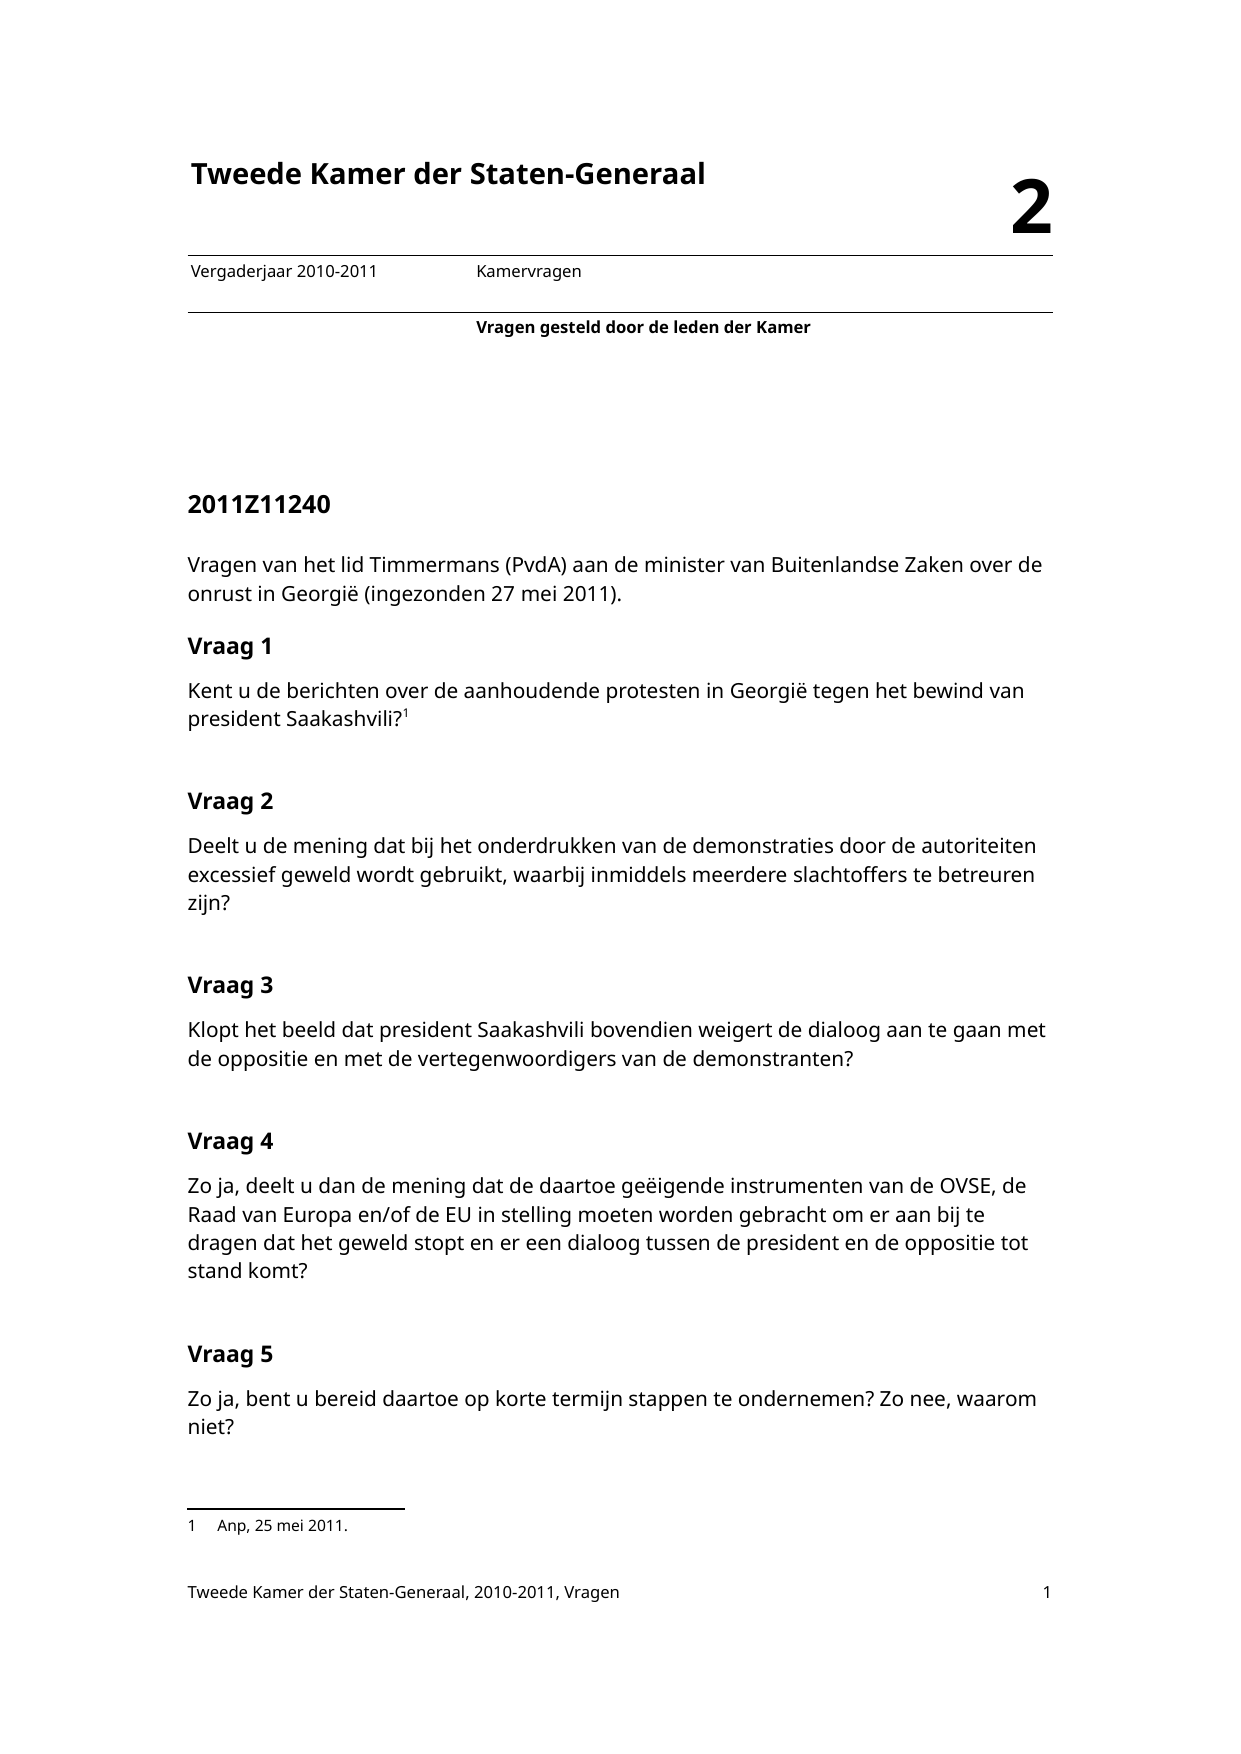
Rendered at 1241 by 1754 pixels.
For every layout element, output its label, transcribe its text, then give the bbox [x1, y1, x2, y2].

subtitle Vraag 4 [187, 1125, 1053, 1156]
subtitle Vraag 2 [187, 785, 1053, 817]
table_header 2 [880, 150, 1053, 255]
text Deelt u de mening dat bij het onderdrukken van de demonstraties door de autoriteiten excessief geweld wordt gebruikt, waarbij inmiddels meerdere slachtoffers te betreuren zijn? [187, 832, 1053, 917]
subtitle Vraag 1 [187, 630, 1053, 661]
table_cell Vergaderjaar 2010-2011 [188, 256, 473, 312]
text Zo ja, bent u bereid daartoe op korte termijn stappen te ondernemen? Zo nee, waarom niet? [187, 1384, 1053, 1441]
text Klopt het beeld dat president Saakashvili bovendien weigert de dialoog aan te gaan met de oppositie en met de vertegenwoordigers van de demonstranten? [187, 1016, 1053, 1072]
text 2011Z11240 [187, 487, 1053, 521]
subtitle Vraag 3 [187, 969, 1053, 1001]
text Zo ja, deelt u dan de mening dat de daartoe geëigende instrumenten van de OVSE, de Raad van Europa en/of de EU in stelling moeten worden gebracht om er aan bij te dragen dat het geweld stopt en er een dialoog tussen de president en de oppositie tot stand komt? [187, 1171, 1053, 1285]
text Vragen van het lid Timmermans (PvdA) aan de minister van Buitenlandse Zaken over de onrust in Georgië (ingezonden 27 mei 2011). [187, 550, 1053, 607]
text Anp, 25 mei 2011. [187, 1508, 1053, 1536]
subtitle Vraag 5 [187, 1337, 1053, 1369]
table_cell Vragen gesteld door de leden der Kamer [473, 313, 1053, 339]
table_cell [188, 313, 473, 339]
table_cell Kamervragen [473, 256, 1053, 312]
text Kent u de berichten over de aanhoudende protesten in Georgië tegen het bewind van president Saakashvili? [187, 676, 1053, 733]
table_header Tweede Kamer der Staten-Generaal [188, 150, 879, 255]
